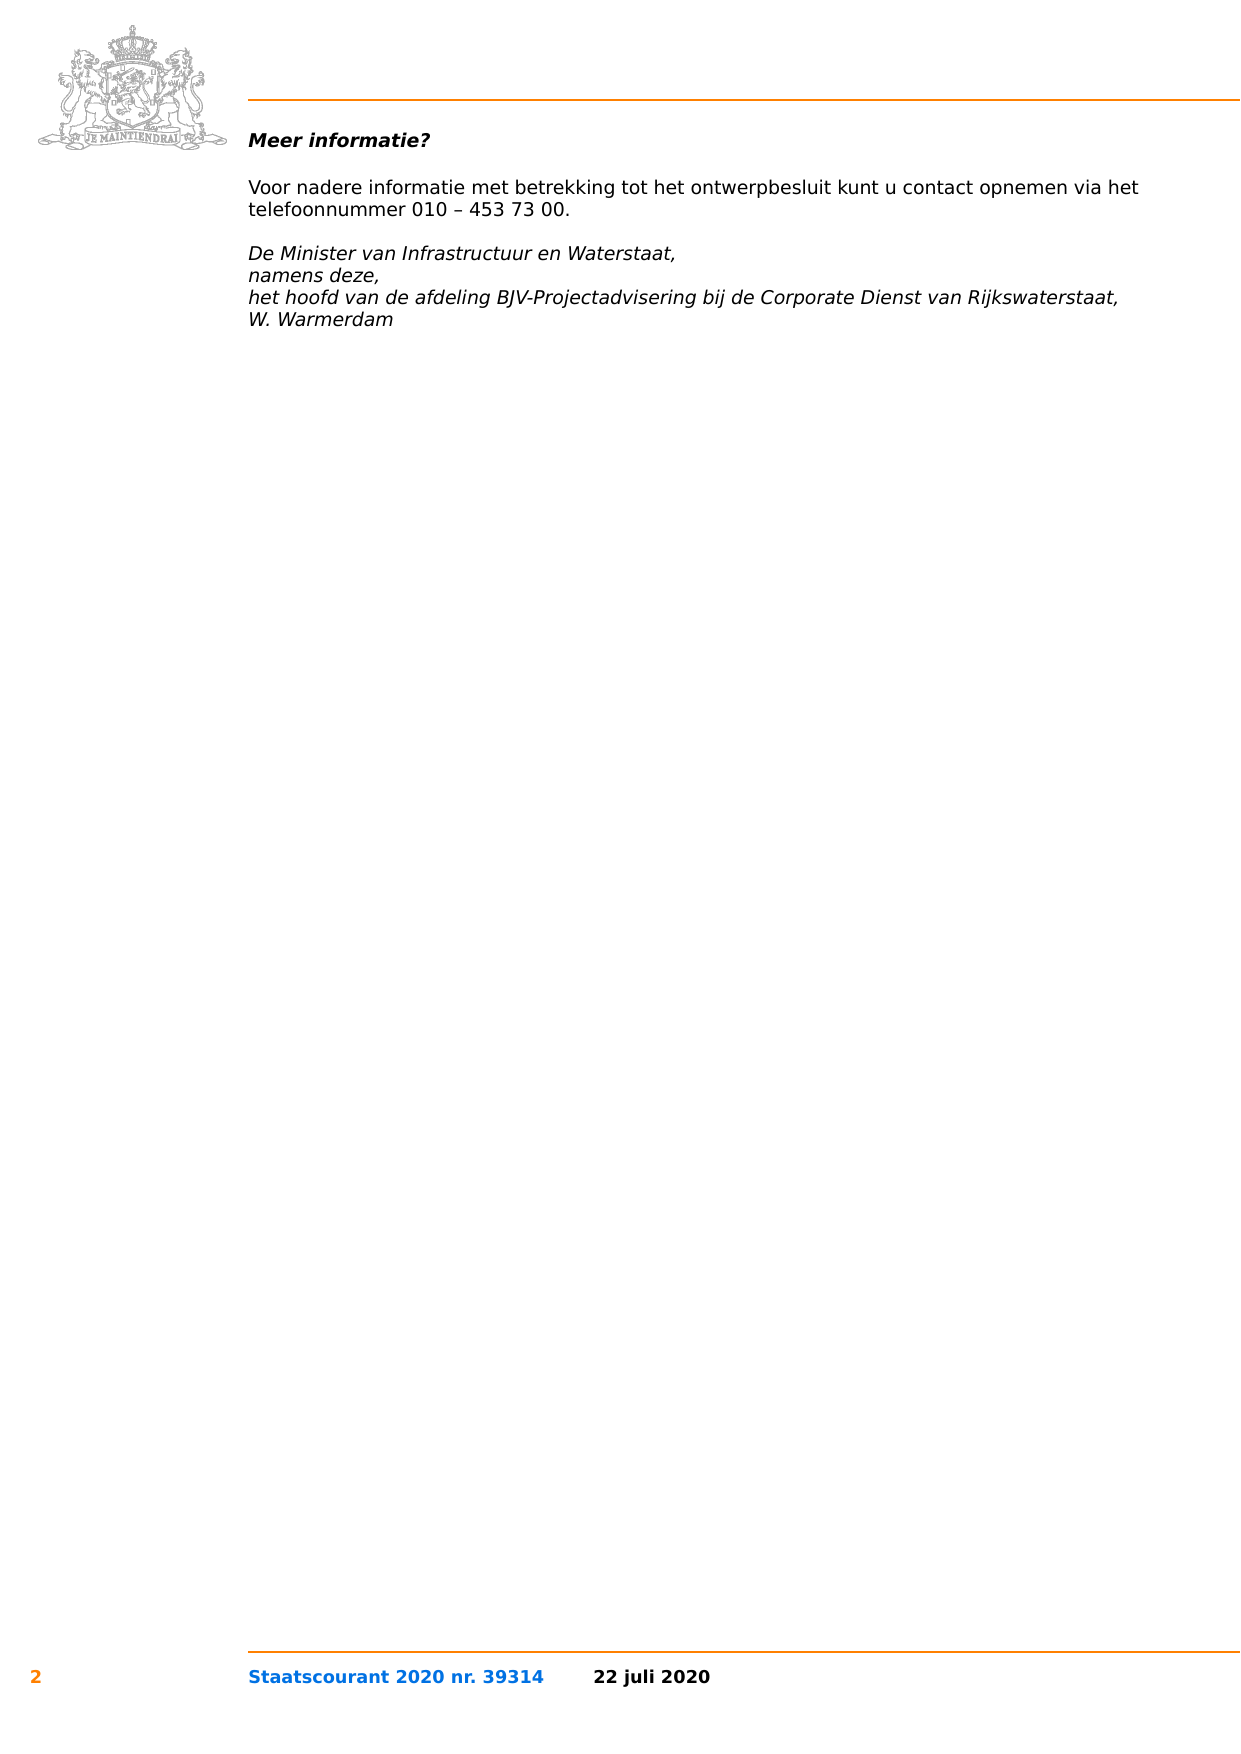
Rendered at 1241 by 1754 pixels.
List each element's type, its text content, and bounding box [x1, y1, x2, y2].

picture [38, 25, 227, 150]
text Voor nadere informatie met betrekking tot het ontwerpbesluit kunt u contact opnemen via het telefoonnummer 010 – 453 73 00. [248, 177, 1163, 221]
subtitle Meer informatie? [248, 130, 1163, 152]
text De Minister van Infrastructuur en Waterstaat, namens deze, het hoofd van de afdeling BJV-Projectadvisering bij de Corporate Dienst van Rijkswaterstaat, W. Warmerdam [248, 243, 1163, 331]
